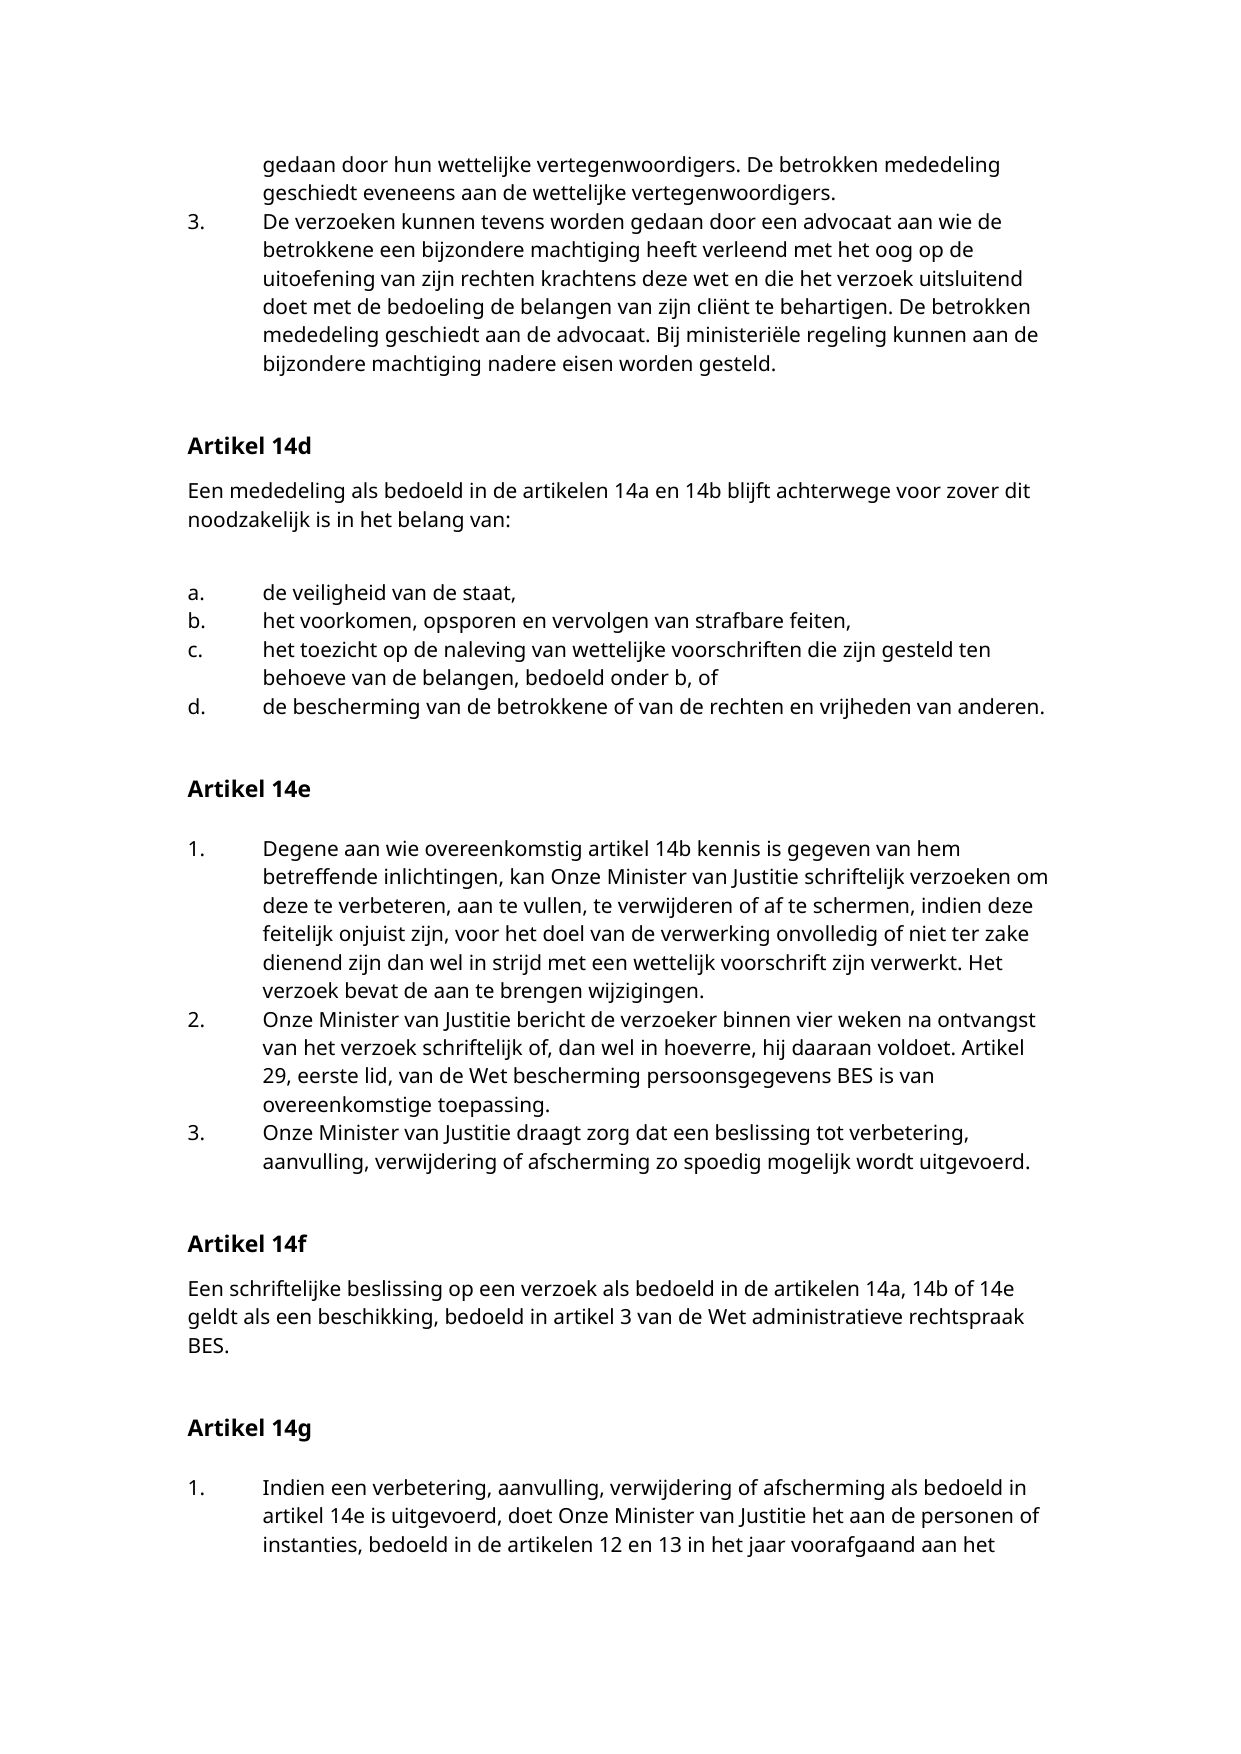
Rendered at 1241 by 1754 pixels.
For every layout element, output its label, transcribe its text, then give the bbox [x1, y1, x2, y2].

text Een mededeling als bedoeld in de artikelen 14a en 14b blijft achterwege voor zover dit noodzakelijk is in het belang van: [187, 476, 1053, 533]
list De verzoeken kunnen tevens worden gedaan door een advocaat aan wie de betrokkene een bijzondere machtiging heeft verleend met het oog op de uitoefening van zijn rechten krachtens deze wet en die het verzoek uitsluitend doet met de bedoeling de belangen van zijn cliënt te behartigen. De betrokken mededeling geschiedt aan de advocaat. Bij ministeriële regeling kunnen aan de bijzondere machtiging nadere eisen worden gesteld. [187, 207, 1053, 377]
list Onze Minister van Justitie draagt zorg dat een beslissing tot verbetering, aanvulling, verwijdering of afscherming zo spoedig mogelijk wordt uitgevoerd. [187, 1118, 1053, 1175]
list Degene aan wie overeenkomstig artikel 14b kennis is gegeven van hem betreffende inlichtingen, kan Onze Minister van Justitie schriftelijk verzoeken om deze te verbeteren, aan te vullen, te verwijderen of af te schermen, indien deze feitelijk onjuist zijn, voor het doel van de verwerking onvolledig of niet ter zake dienend zijn dan wel in strijd met een wettelijk voorschrift zijn verwerkt. Het verzoek bevat de aan te brengen wijzigingen. [187, 834, 1053, 1005]
subtitle Artikel 14f [187, 1228, 1053, 1259]
list de bescherming van de betrokkene of van de rechten en vrijheden van anderen. [187, 692, 1053, 720]
subtitle Artikel 14d [187, 430, 1053, 461]
list gedaan door hun wettelijke vertegenwoordigers. De betrokken mededeling geschiedt eveneens aan de wettelijke vertegenwoordigers. [187, 150, 1053, 207]
list het toezicht op de naleving van wettelijke voorschriften die zijn gesteld ten behoeve van de belangen, bedoeld onder b, of [187, 635, 1053, 692]
list Indien een verbetering, aanvulling, verwijdering of afscherming als bedoeld in artikel 14e is uitgevoerd, doet Onze Minister van Justitie het aan de personen of instanties, bedoeld in de artikelen 12 en 13 in het jaar voorafgaand aan het [187, 1473, 1053, 1558]
subtitle Artikel 14g [187, 1412, 1053, 1443]
subtitle Artikel 14e [187, 773, 1053, 804]
text Een schriftelijke beslissing op een verzoek als bedoeld in de artikelen 14a, 14b of 14e geldt als een beschikking, bedoeld in artikel 3 van de Wet administratieve rechtspraak BES. [187, 1274, 1053, 1359]
list Onze Minister van Justitie bericht de verzoeker binnen vier weken na ontvangst van het verzoek schriftelijk of, dan wel in hoeverre, hij daaraan voldoet. Artikel 29, eerste lid, van de Wet bescherming persoonsgegevens BES is van overeenkomstige toepassing. [187, 1005, 1053, 1118]
list het voorkomen, opsporen en vervolgen van strafbare feiten, [187, 607, 1053, 635]
list de veiligheid van de staat, [187, 578, 1053, 607]
